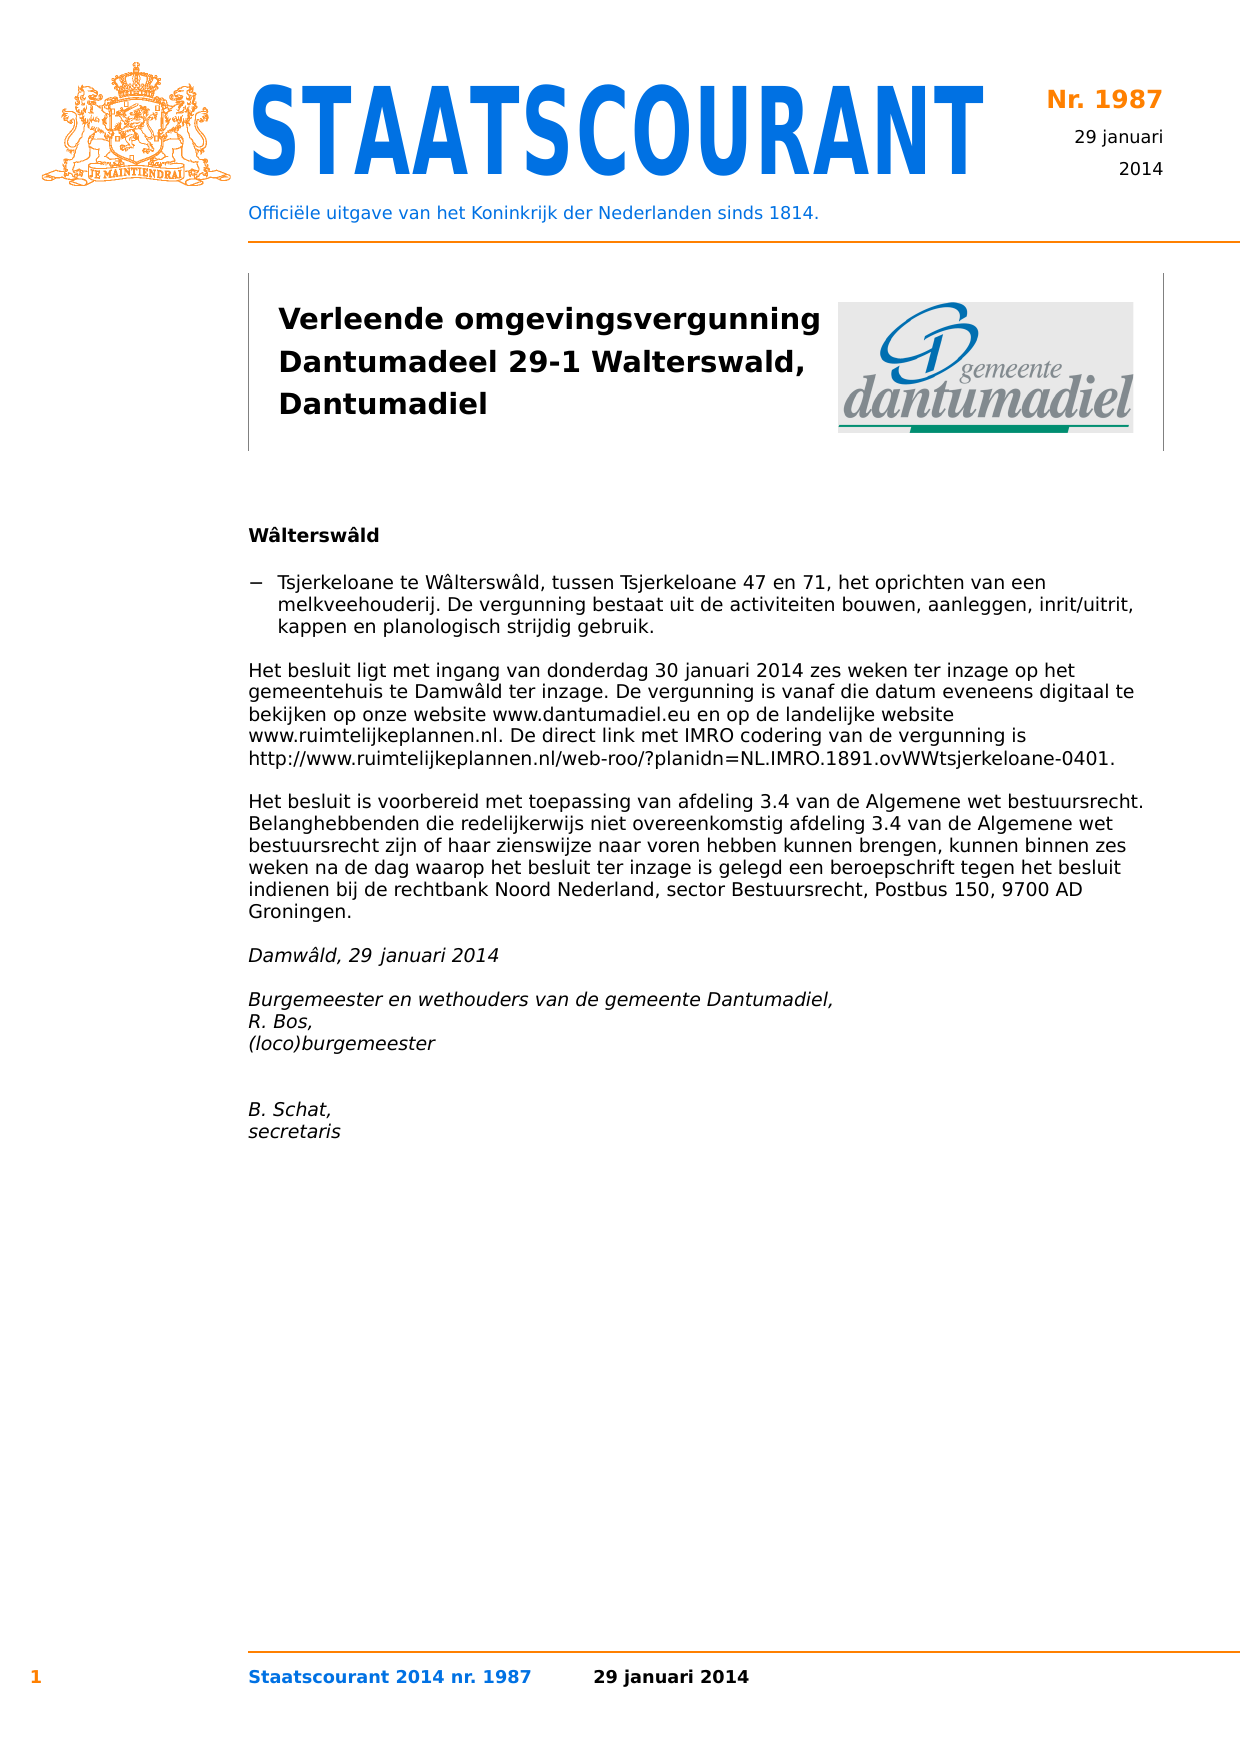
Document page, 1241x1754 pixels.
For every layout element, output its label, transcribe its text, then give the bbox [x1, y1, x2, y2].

text Het besluit is voorbereid met toepassing van afdeling 3.4 van de Algemene wet bestuursrecht. Belanghebbenden die redelijkerwijs niet overeenkomstig afdeling 3.4 van de Algemene wet bestuursrecht zijn of haar zienswijze naar voren hebben kunnen brengen, kunnen binnen zes weken na de dag waarop het besluit ter inzage is gelegd een beroepschrift tegen het besluit indienen bij de rechtbank Noord Nederland, sector Bestuursrecht, Postbus 150, 9700 AD Groningen. [248, 791, 1163, 923]
table_cell 29 januari [998, 121, 1240, 153]
text − Tsjerkeloane te Wâlterswâld, tussen Tsjerkeloane 47 en 71, het oprichten van een melkveehouderij. De vergunning bestaat uit de activiteiten bouwen, aanleggen, inrit/uitrit, kappen en planologisch strijdig gebruik. [248, 572, 1163, 638]
table_cell 2014 [998, 153, 1240, 203]
text Burgemeester en wethouders van de gemeente Dantumadiel, R. Bos, (loco)burgemeester [248, 989, 1163, 1055]
table_header [25, 62, 248, 241]
table_header STAATSCOURANT [248, 62, 998, 203]
table_header Nr. 1987 [998, 62, 1240, 121]
picture [838, 302, 1134, 433]
text Het besluit ligt met ingang van donderdag 30 januari 2014 zes weken ter inzage op het gemeentehuis te Damwâld ter inzage. De vergunning is vanaf die datum eveneens digitaal te bekijken op onze website www.dantumadiel.eu en op de landelijke website www.ruimtelijkeplannen.nl. De direct link met IMRO codering van de vergunning is http://www.ruimtelijkeplannen.nl/web-roo/?planidn=NL.IMRO.1891.ovWWtsjerkeloane-0401. [248, 659, 1163, 769]
subtitle Wâlterswâld [248, 525, 1163, 547]
table_cell Officiële uitgave van het Koninkrijk der Nederlanden sinds 1814. [248, 203, 1240, 241]
picture [41, 62, 231, 186]
text B. Schat, secretaris [248, 1077, 1163, 1143]
subtitle Verleende omgevingsvergunning Dantumadeel 29-1 Walterswald, Dantumadiel [249, 273, 1163, 451]
text Damwâld, 29 januari 2014 [248, 945, 1163, 967]
